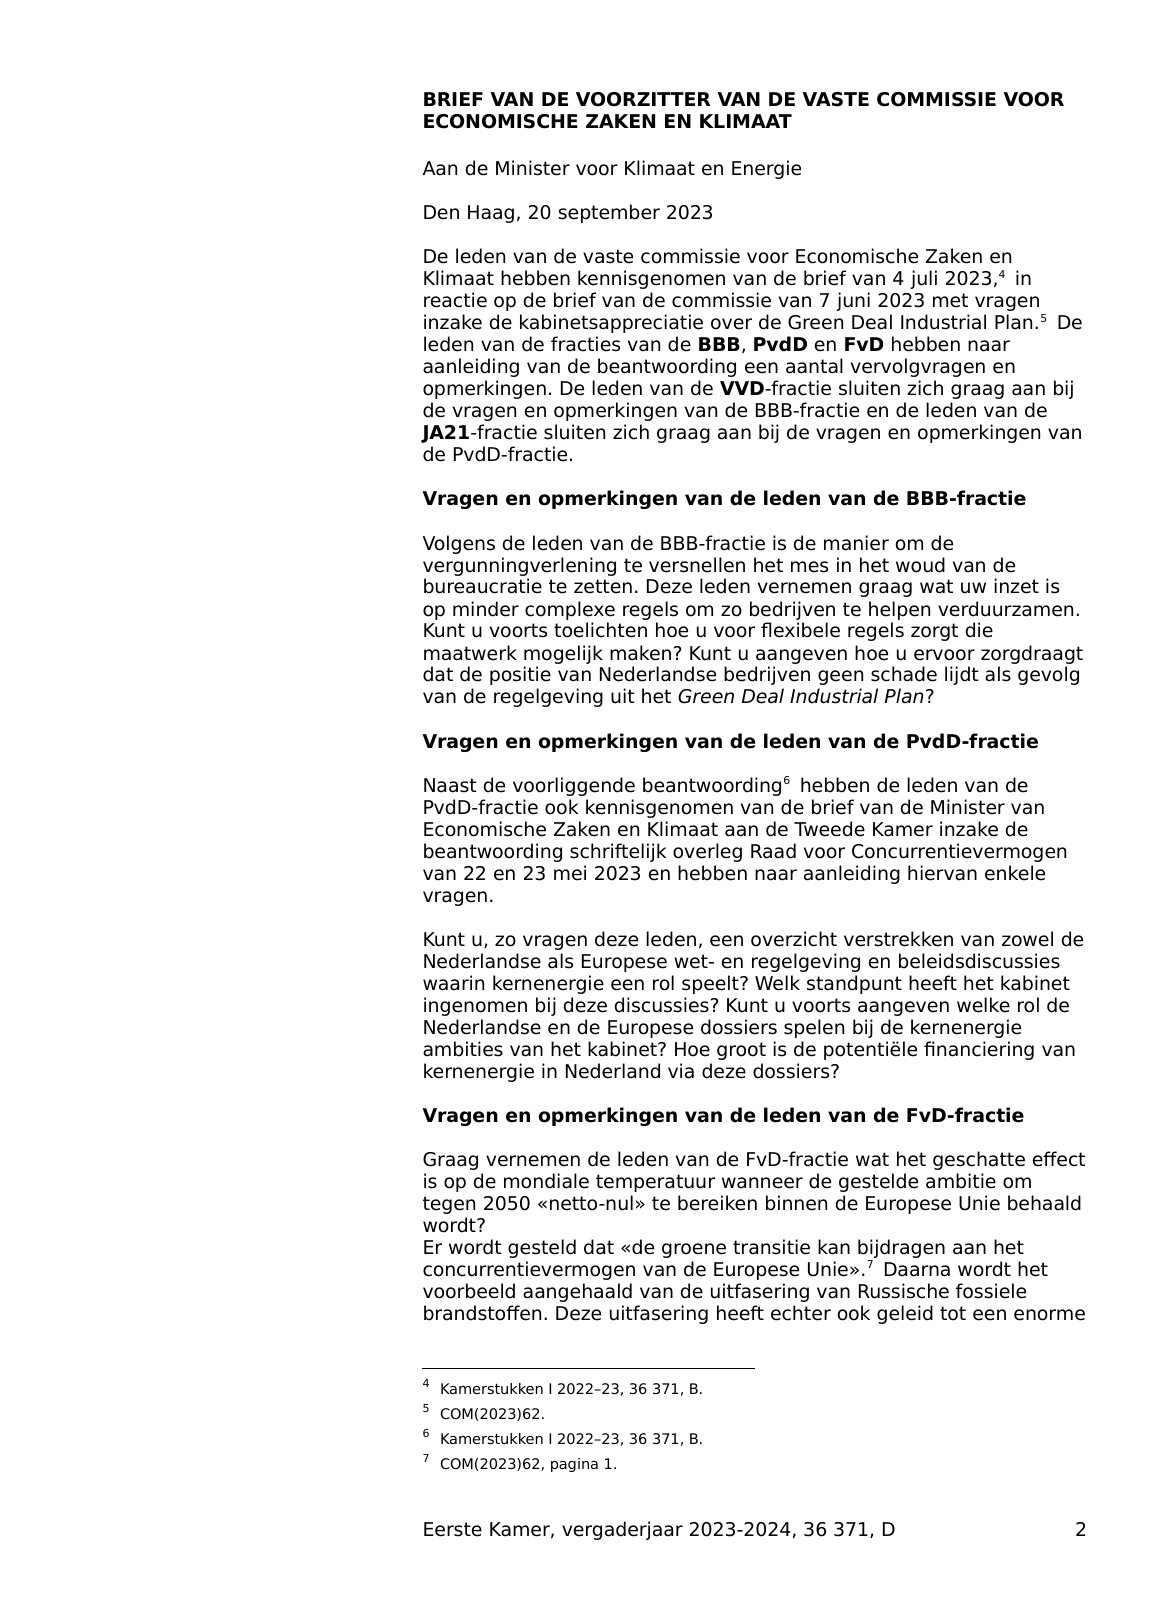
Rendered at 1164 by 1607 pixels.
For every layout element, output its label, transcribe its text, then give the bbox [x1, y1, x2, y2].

text Kamerstukken I 2022–23, 36 371, B. [422, 1427, 1087, 1449]
text Volgens de leden van de BBB-fractie is de manier om de vergunningverlening te versnellen het mes in het woud van de bureaucratie te zetten. Deze leden vernemen graag wat uw inzet is op minder complexe regels om zo bedrijven te helpen verduurzamen. Kunt u voorts toelichten hoe u voor flexibele regels zorgt die maatwerk mogelijk maken? Kunt u aangeven hoe u ervoor zorgdraagt dat de positie van Nederlandse bedrijven geen schade lijdt als gevolg van de regelgeving uit het Green Deal Industrial Plan? [422, 532, 1087, 708]
text Kunt u, zo vragen deze leden, een overzicht verstrekken van zowel de Nederlandse als Europese wet- en regelgeving en beleidsdiscussies waarin kernenergie een rol speelt? Welk standpunt heeft het kabinet ingenomen bij deze discussies? Kunt u voorts aangeven welke rol de Nederlandse en de Europese dossiers spelen bij de kernenergie ambities van het kabinet? Hoe groot is de potentiële financiering van kernenergie in Nederland via deze dossiers? [422, 929, 1087, 1083]
subtitle Vragen en opmerkingen van de leden van de BBB-fractie [422, 488, 1087, 510]
text Den Haag, 20 september 2023 [422, 202, 1087, 224]
text Graag vernemen de leden van de FvD-fractie wat het geschatte effect is op de mondiale temperatuur wanneer de gestelde ambitie om tegen 2050 «netto-nul» te bereiken binnen de Europese Unie behaald wordt? [422, 1149, 1087, 1237]
subtitle Vragen en opmerkingen van de leden van de PvdD-fractie [422, 731, 1087, 752]
text COM(2023)62. [422, 1402, 1087, 1424]
subtitle Vragen en opmerkingen van de leden van de FvD-fractie [422, 1105, 1087, 1127]
text De leden van de vaste commissie voor Economische Zaken en Klimaat hebben kennisgenomen van de brief van 4 juli 2023, in reactie op de brief van de commissie van 7 juni 2023 met vragen inzake de kabinetsappreciatie over de Green Deal Industrial Plan. De leden van de fracties van de BBB, PvdD en FvD hebben naar aanleiding van de beantwoording een aantal vervolgvragen en opmerkingen. De leden van de VVD-fractie sluiten zich graag aan bij de vragen en opmerkingen van de BBB-fractie en de leden van de JA21-fractie sluiten zich graag aan bij de vragen en opmerkingen van de PvdD-fractie. [422, 246, 1087, 466]
text Kamerstukken I 2022–23, 36 371, B. [422, 1377, 1087, 1399]
text COM(2023)62, pagina 1. [422, 1452, 1087, 1474]
text Aan de Minister voor Klimaat en Energie [422, 158, 1087, 180]
text Naast de voorliggende beantwoording hebben de leden van de PvdD-fractie ook kennisgenomen van de brief van de Minister van Economische Zaken en Klimaat aan de Tweede Kamer inzake de beantwoording schriftelijk overleg Raad voor Concurrentievermogen van 22 en 23 mei 2023 en hebben naar aanleiding hiervan enkele vragen. [422, 775, 1087, 907]
subtitle BRIEF VAN DE VOORZITTER VAN DE VASTE COMMISSIE VOOR ECONOMISCHE ZAKEN EN KLIMAAT [422, 89, 1087, 133]
text Er wordt gesteld dat «de groene transitie kan bijdragen aan het concurrentievermogen van de Europese Unie». Daarna wordt het voorbeeld aangehaald van de uitfasering van Russische fossiele brandstoffen. Deze uitfasering heeft echter ook geleid tot een enorme [422, 1237, 1087, 1325]
